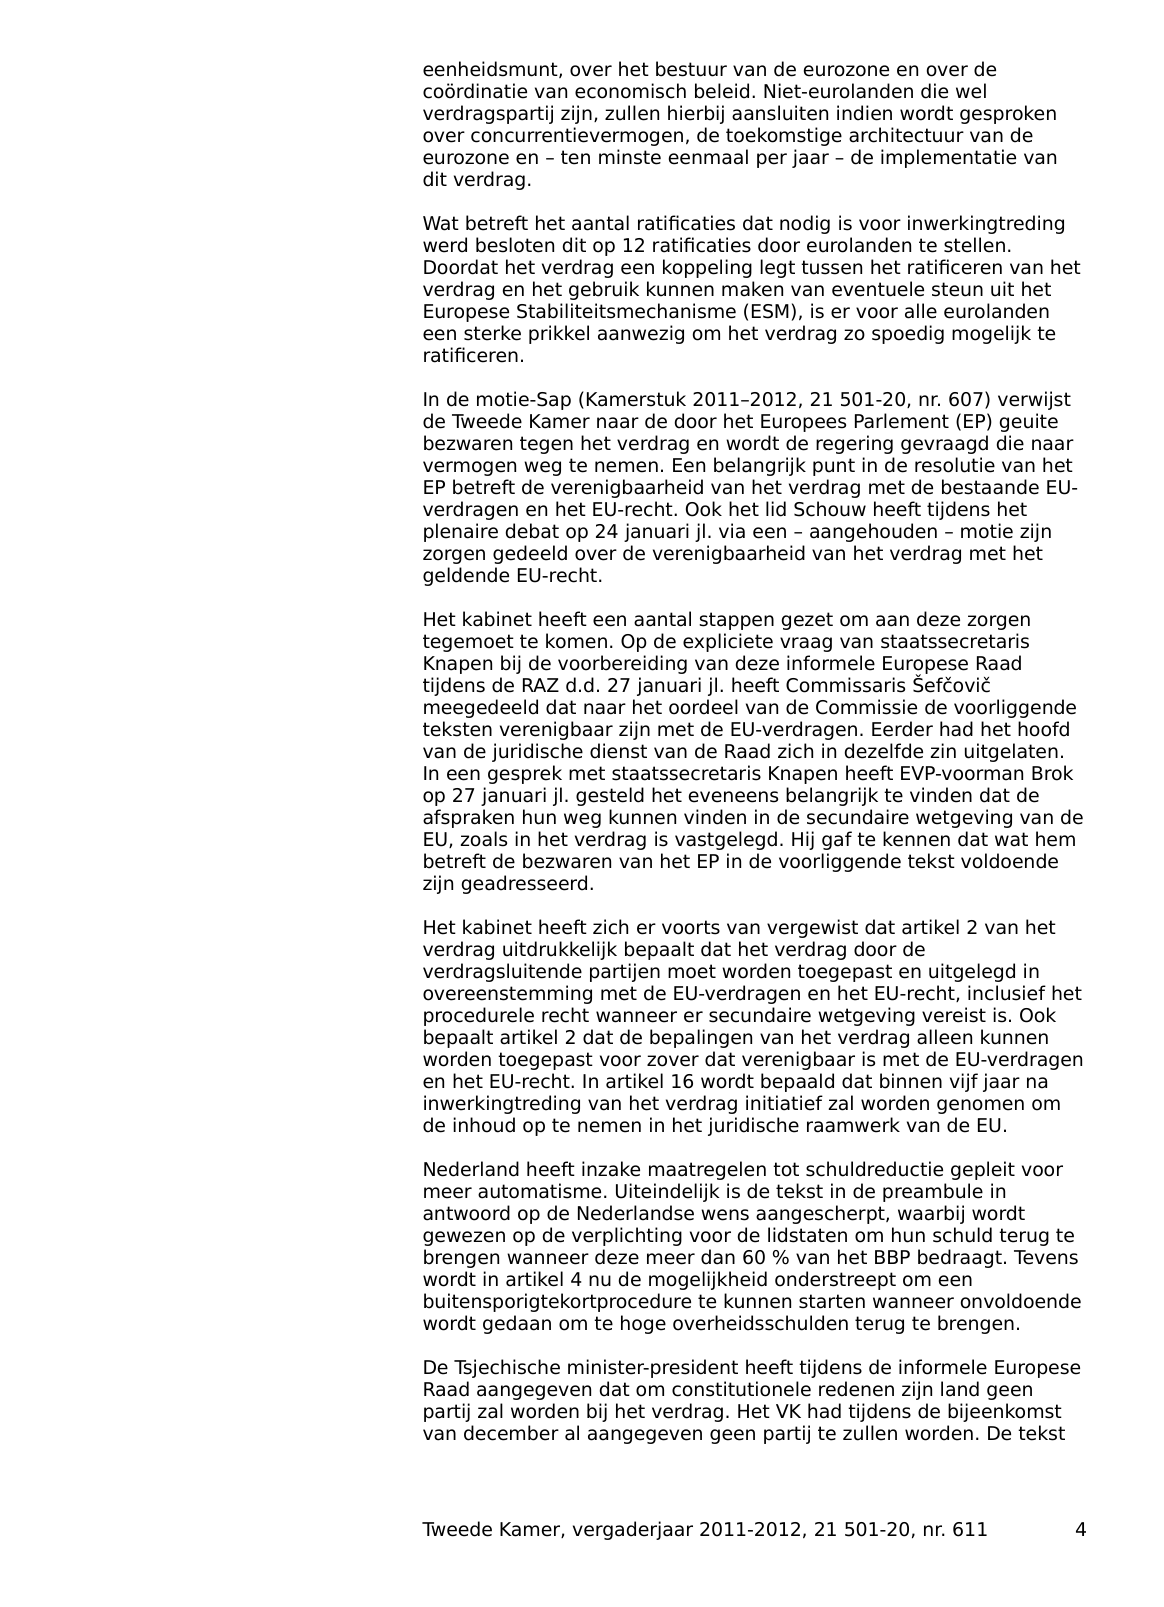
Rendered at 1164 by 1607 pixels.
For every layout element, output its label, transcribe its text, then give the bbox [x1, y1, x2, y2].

text De Tsjechische minister-president heeft tijdens de informele Europese Raad aangegeven dat om constitutionele redenen zijn land geen partij zal worden bij het verdrag. Het VK had tijdens de bijeenkomst van december al aangegeven geen partij te zullen worden. De tekst [422, 1357, 1087, 1445]
text Het kabinet heeft een aantal stappen gezet om aan deze zorgen tegemoet te komen. Op de expliciete vraag van staatssecretaris Knapen bij de voorbereiding van deze informele Europese Raad tijdens de RAZ d.d. 27 januari jl. heeft Commissaris Šefčovič meegedeeld dat naar het oordeel van de Commissie de voorliggende teksten verenigbaar zijn met de EU-verdragen. Eerder had het hoofd van de juridische dienst van de Raad zich in dezelfde zin uitgelaten. In een gesprek met staatssecretaris Knapen heeft EVP-voorman Brok op 27 januari jl. gesteld het eveneens belangrijk te vinden dat de afspraken hun weg kunnen vinden in de secundaire wetgeving van de EU, zoals in het verdrag is vastgelegd. Hij gaf te kennen dat wat hem betreft de bezwaren van het EP in de voorliggende tekst voldoende zijn geadresseerd. [422, 609, 1087, 895]
text Wat betreft het aantal ratificaties dat nodig is voor inwerkingtreding werd besloten dit op 12 ratificaties door eurolanden te stellen. Doordat het verdrag een koppeling legt tussen het ratificeren van het verdrag en het gebruik kunnen maken van eventuele steun uit het Europese Stabiliteitsmechanisme (ESM), is er voor alle eurolanden een sterke prikkel aanwezig om het verdrag zo spoedig mogelijk te ratificeren. [422, 213, 1087, 367]
text In de motie-Sap (Kamerstuk 2011–2012, 21 501-20, nr. 607) verwijst de Tweede Kamer naar de door het Europees Parlement (EP) geuite bezwaren tegen het verdrag en wordt de regering gevraagd die naar vermogen weg te nemen. Een belangrijk punt in de resolutie van het EP betreft de verenigbaarheid van het verdrag met de bestaande EU-verdragen en het EU-recht. Ook het lid Schouw heeft tijdens het plenaire debat op 24 januari jl. via een – aangehouden – motie zijn zorgen gedeeld over de verenigbaarheid van het verdrag met het geldende EU-recht. [422, 389, 1087, 587]
text Nederland heeft inzake maatregelen tot schuldreductie gepleit voor meer automatisme. Uiteindelijk is de tekst in de preambule in antwoord op de Nederlandse wens aangescherpt, waarbij wordt gewezen op de verplichting voor de lidstaten om hun schuld terug te brengen wanneer deze meer dan 60 % van het BBP bedraagt. Tevens wordt in artikel 4 nu de mogelijkheid onderstreept om een buitensporigtekortprocedure te kunnen starten wanneer onvoldoende wordt gedaan om te hoge overheidsschulden terug te brengen. [422, 1159, 1087, 1335]
text Het kabinet heeft zich er voorts van vergewist dat artikel 2 van het verdrag uitdrukkelijk bepaalt dat het verdrag door de verdragsluitende partijen moet worden toegepast en uitgelegd in overeenstemming met de EU-verdragen en het EU-recht, inclusief het procedurele recht wanneer er secundaire wetgeving vereist is. Ook bepaalt artikel 2 dat de bepalingen van het verdrag alleen kunnen worden toegepast voor zover dat verenigbaar is met de EU-verdragen en het EU-recht. In artikel 16 wordt bepaald dat binnen vijf jaar na inwerkingtreding van het verdrag initiatief zal worden genomen om de inhoud op te nemen in het juridische raamwerk van de EU. [422, 917, 1087, 1137]
text eenheidsmunt, over het bestuur van de eurozone en over de coördinatie van economisch beleid. Niet-eurolanden die wel verdragspartij zijn, zullen hierbij aansluiten indien wordt gesproken over concurrentievermogen, de toekomstige architectuur van de eurozone en – ten minste eenmaal per jaar – de implementatie van dit verdrag. [422, 59, 1087, 191]
